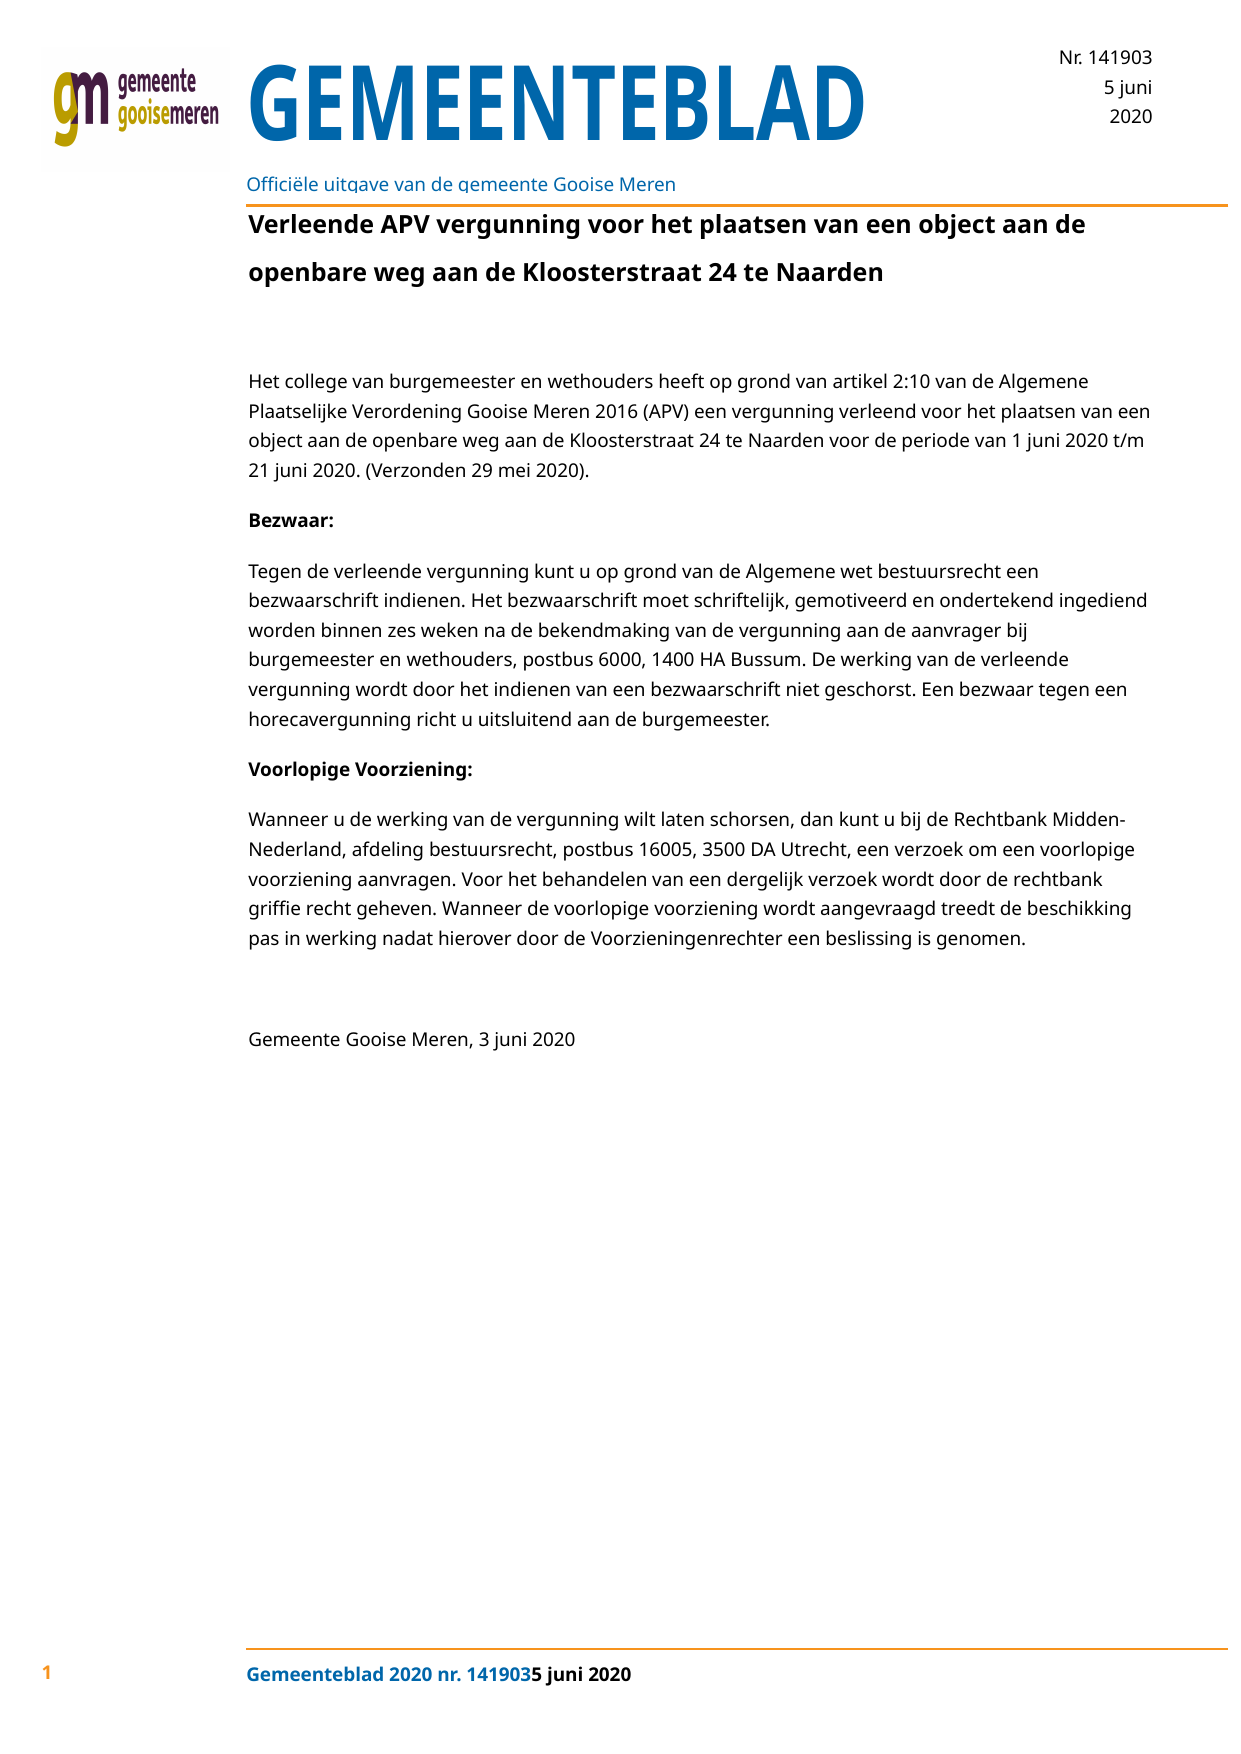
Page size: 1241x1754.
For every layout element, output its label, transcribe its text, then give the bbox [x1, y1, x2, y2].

text Het college van burgemeester en wethouders heeft op grond van artikel 2:10 van de Algemene Plaatselijke Verordening Gooise Meren 2016 (APV) een vergunning verleend voor het plaatsen van een object aan de openbare weg aan de Kloosterstraat 24 te Naarden voor de periode van 1 juni 2020 t/m 21 juni 2020. (Verzonden 29 mei 2020). [248, 368, 1152, 483]
text Gemeente Gooise Meren, 3 juni 2020 [248, 1026, 1152, 1052]
text Verleende APV vergunning voor het plaatsen van een object aan de openbare weg aan de Kloosterstraat 24 te Naarden [248, 207, 1152, 288]
text Wanneer u de werking van de vergunning wilt laten schorsen, dan kunt u bij de Rechtbank Midden-Nederland, afdeling bestuursrecht, postbus 16005, 3500 DA Utrecht, een verzoek om een voorlopige voorziening aanvragen. Voor het behandelen van een dergelijk verzoek wordt door de rechtbank griffie recht geheven. Wanneer de voorlopige voorziening wordt aangevraagd treedt de beschikking pas in werking nadat hierover door de Voorzieningenrechter een beslissing is genomen. [248, 807, 1152, 951]
text Tegen de verleende vergunning kunt u op grond van de Algemene wet bestuursrecht een bezwaarschrift indienen. Het bezwaarschrift moet schriftelijk, gemotiveerd en ondertekend ingediend worden binnen zes weken na de bekendmaking van de vergunning aan de aanvrager bij burgemeester en wethouders, postbus 6000, 1400 HA Bussum. De werking van de verleende vergunning wordt door het indienen van een bezwaarschrift niet geschorst. Een bezwaar tegen een horecavergunning richt u uitsluitend aan de burgemeester. [248, 558, 1152, 732]
text Bezwaar: [248, 507, 1152, 533]
picture [41, 47, 231, 172]
text Voorlopige Voorziening: [248, 756, 1152, 782]
